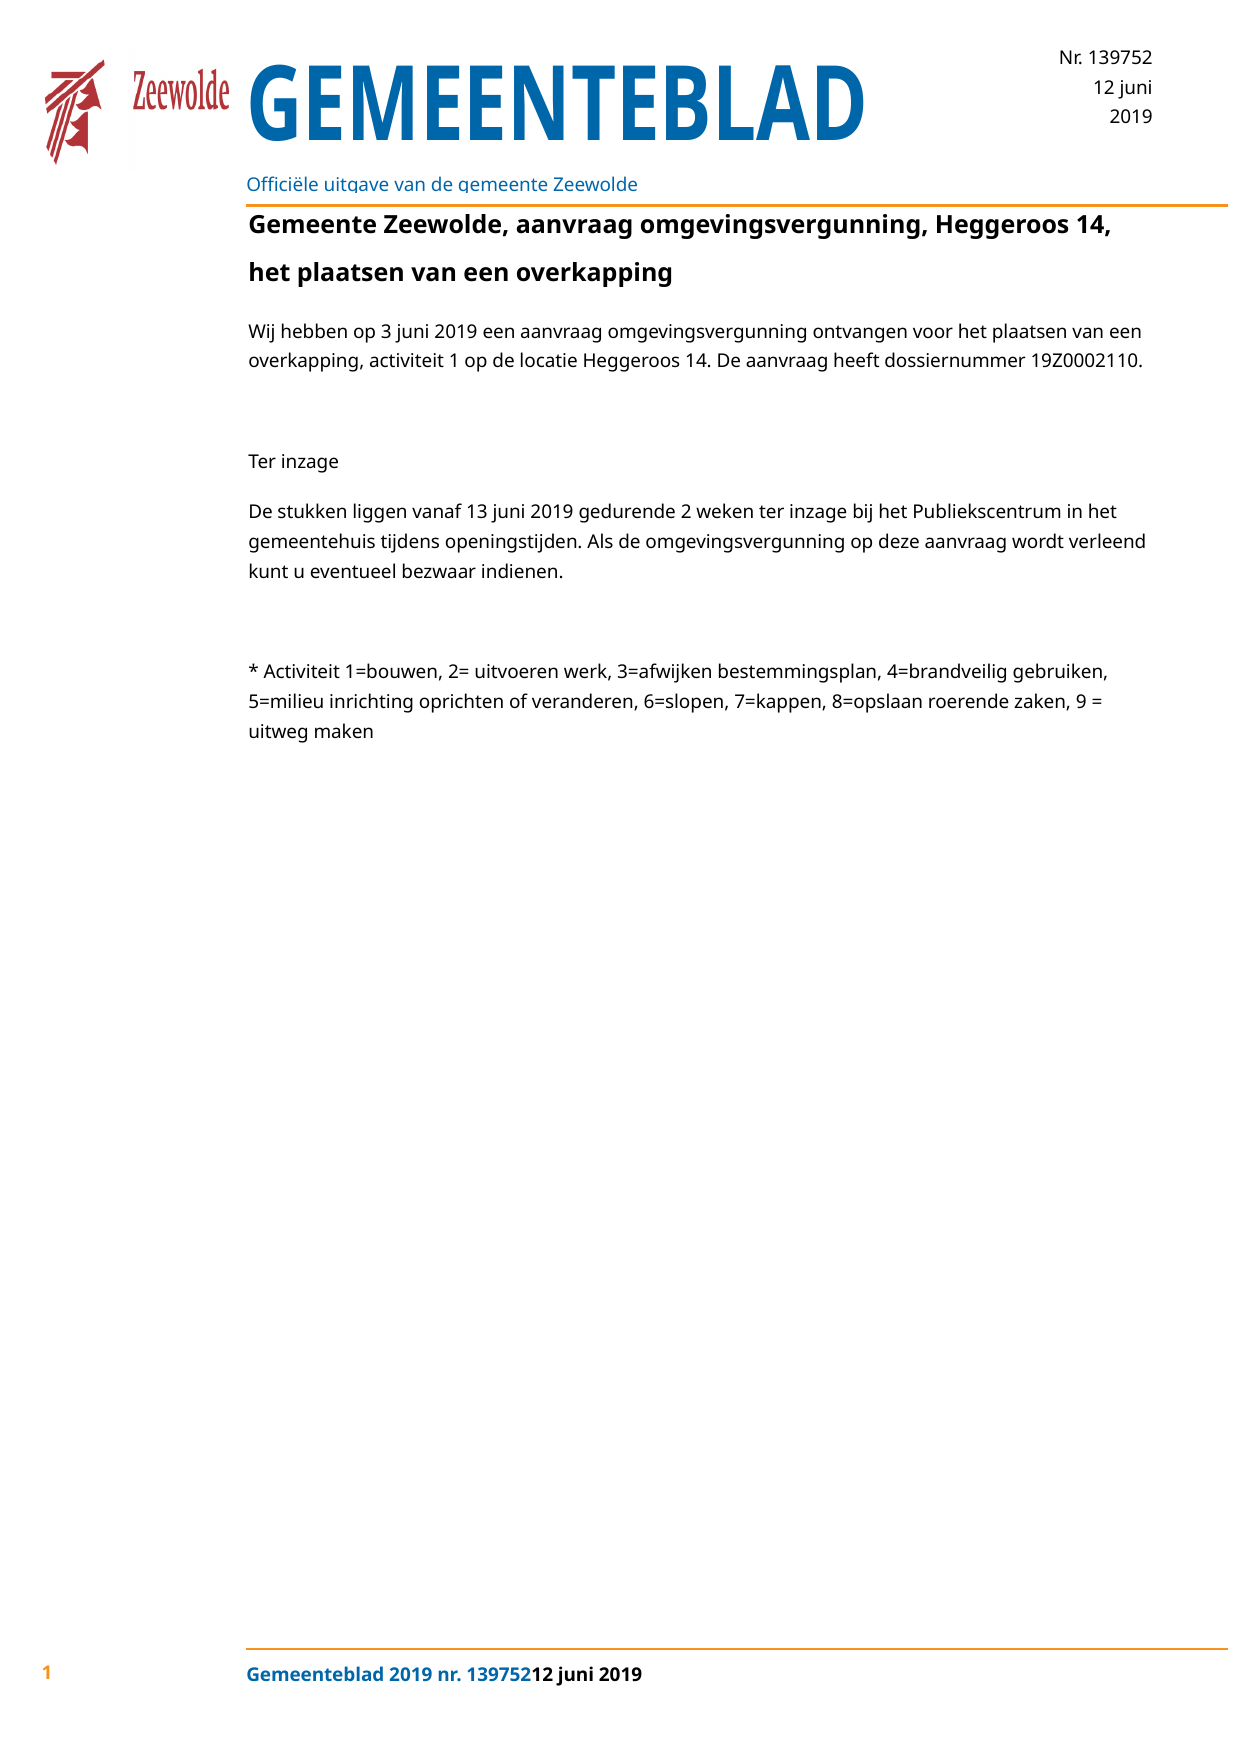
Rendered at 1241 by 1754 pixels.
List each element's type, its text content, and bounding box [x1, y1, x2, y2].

text Gemeente Zeewolde, aanvraag omgevingsvergunning, Heggeroos 14, het plaatsen van een overkapping [248, 207, 1152, 288]
picture [41, 47, 231, 172]
text Wij hebben op 3 juni 2019 een aanvraag omgevingsvergunning ontvangen voor het plaatsen van een overkapping, activiteit 1 op de locatie Heggeroos 14. De aanvraag heeft dossiernummer 19Z0002110. [248, 318, 1152, 373]
text Ter inzage [248, 448, 1152, 474]
text * Activiteit 1=bouwen, 2= uitvoeren werk, 3=afwijken bestemmingsplan, 4=brandveilig gebruiken, 5=milieu inrichting oprichten of veranderen, 6=slopen, 7=kappen, 8=opslaan roerende zaken, 9 = uitweg maken [248, 659, 1152, 744]
text De stukken liggen vanaf 13 juni 2019 gedurende 2 weken ter inzage bij het Publiekscentrum in het gemeentehuis tijdens openingstijden. Als de omgevingsvergunning op deze aanvraag wordt verleend kunt u eventueel bezwaar indienen. [248, 499, 1152, 584]
